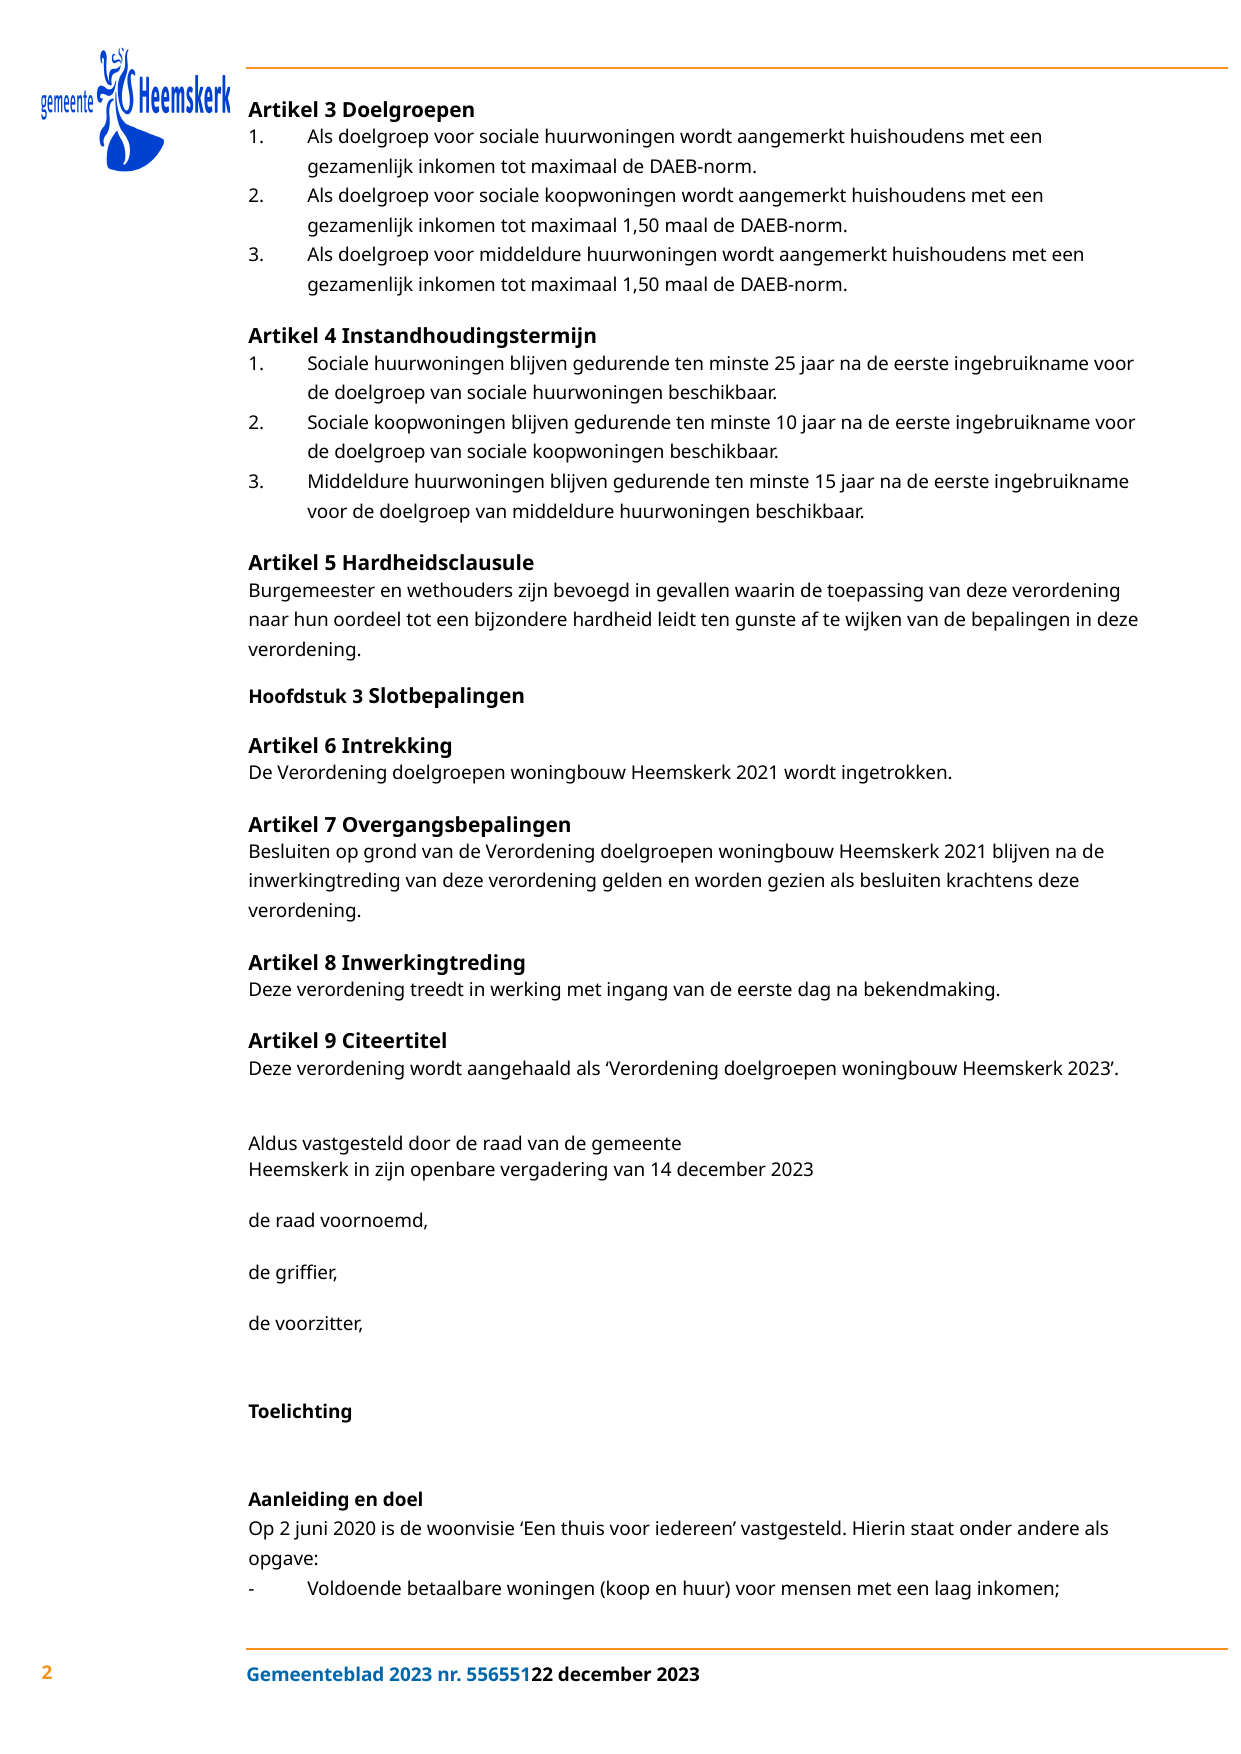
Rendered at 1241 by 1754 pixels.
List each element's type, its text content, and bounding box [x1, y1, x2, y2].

list Sociale huurwoningen blijven gedurende ten minste 25 jaar na de eerste ingebruikname voor de doelgroep van sociale huurwoningen beschikbaar. [248, 350, 1152, 405]
text Artikel 3 Doelgroepen [248, 95, 1152, 123]
text Deze verordening treedt in werking met ingang van de eerste dag na bekendmaking. [248, 976, 1152, 1002]
text de griffier, [248, 1259, 1152, 1284]
list Als doelgroep voor sociale koopwoningen wordt aangemerkt huishoudens met een gezamenlijk inkomen tot maximaal 1,50 maal de DAEB-norm. [248, 182, 1152, 238]
text Aldus vastgesteld door de raad van de gemeente [248, 1130, 1152, 1156]
text Artikel 6 Intrekking [248, 731, 1152, 759]
text de voorzitter, [248, 1310, 1152, 1336]
list Voldoende betaalbare woningen (koop en huur) voor mensen met een laag inkomen; [248, 1575, 1152, 1600]
text Artikel 4 Instandhoudingstermijn [248, 322, 1152, 350]
text Deze verordening wordt aangehaald als ‘Verordening doelgroepen woningbouw Heemskerk 2023’. [248, 1055, 1152, 1081]
text De Verordening doelgroepen woningbouw Heemskerk 2021 wordt ingetrokken. [248, 759, 1152, 785]
text Hoofdstuk 3 Slotbepalingen [248, 682, 1152, 710]
text Artikel 9 Citeertitel [248, 1027, 1152, 1055]
list Middeldure huurwoningen blijven gedurende ten minste 15 jaar na de eerste ingebruikname voor de doelgroep van middeldure huurwoningen beschikbaar. [248, 468, 1152, 524]
text Artikel 7 Overgangsbepalingen [248, 810, 1152, 838]
text Heemskerk in zijn openbare vergadering van 14 december 2023 [248, 1156, 1152, 1182]
picture [41, 47, 231, 172]
text Artikel 5 Hardheidsclausule [248, 548, 1152, 577]
text de raad voornoemd, [248, 1207, 1152, 1233]
text Op 2 juni 2020 is de woonvisie ‘Een thuis voor iedereen’ vastgesteld. Hierin staat onder andere als opgave: [248, 1516, 1152, 1571]
text Toelichting [248, 1387, 1152, 1427]
text Aanleiding en doel [248, 1486, 1152, 1512]
text Artikel 8 Inwerkingtreding [248, 948, 1152, 976]
list Als doelgroep voor middeldure huurwoningen wordt aangemerkt huishoudens met een gezamenlijk inkomen tot maximaal 1,50 maal de DAEB-norm. [248, 242, 1152, 297]
list Sociale koopwoningen blijven gedurende ten minste 10 jaar na de eerste ingebruikname voor de doelgroep van sociale koopwoningen beschikbaar. [248, 409, 1152, 464]
list Als doelgroep voor sociale huurwoningen wordt aangemerkt huishoudens met een gezamenlijk inkomen tot maximaal de DAEB-norm. [248, 123, 1152, 178]
text Besluiten op grond van de Verordening doelgroepen woningbouw Heemskerk 2021 blijven na de inwerkingtreding van deze verordening gelden en worden gezien als besluiten krachtens deze verordening. [248, 838, 1152, 923]
text Burgemeester en wethouders zijn bevoegd in gevallen waarin de toepassing van deze verordening naar hun oordeel tot een bijzondere hardheid leidt ten gunste af te wijken van de bepalingen in deze verordening. [248, 577, 1152, 662]
